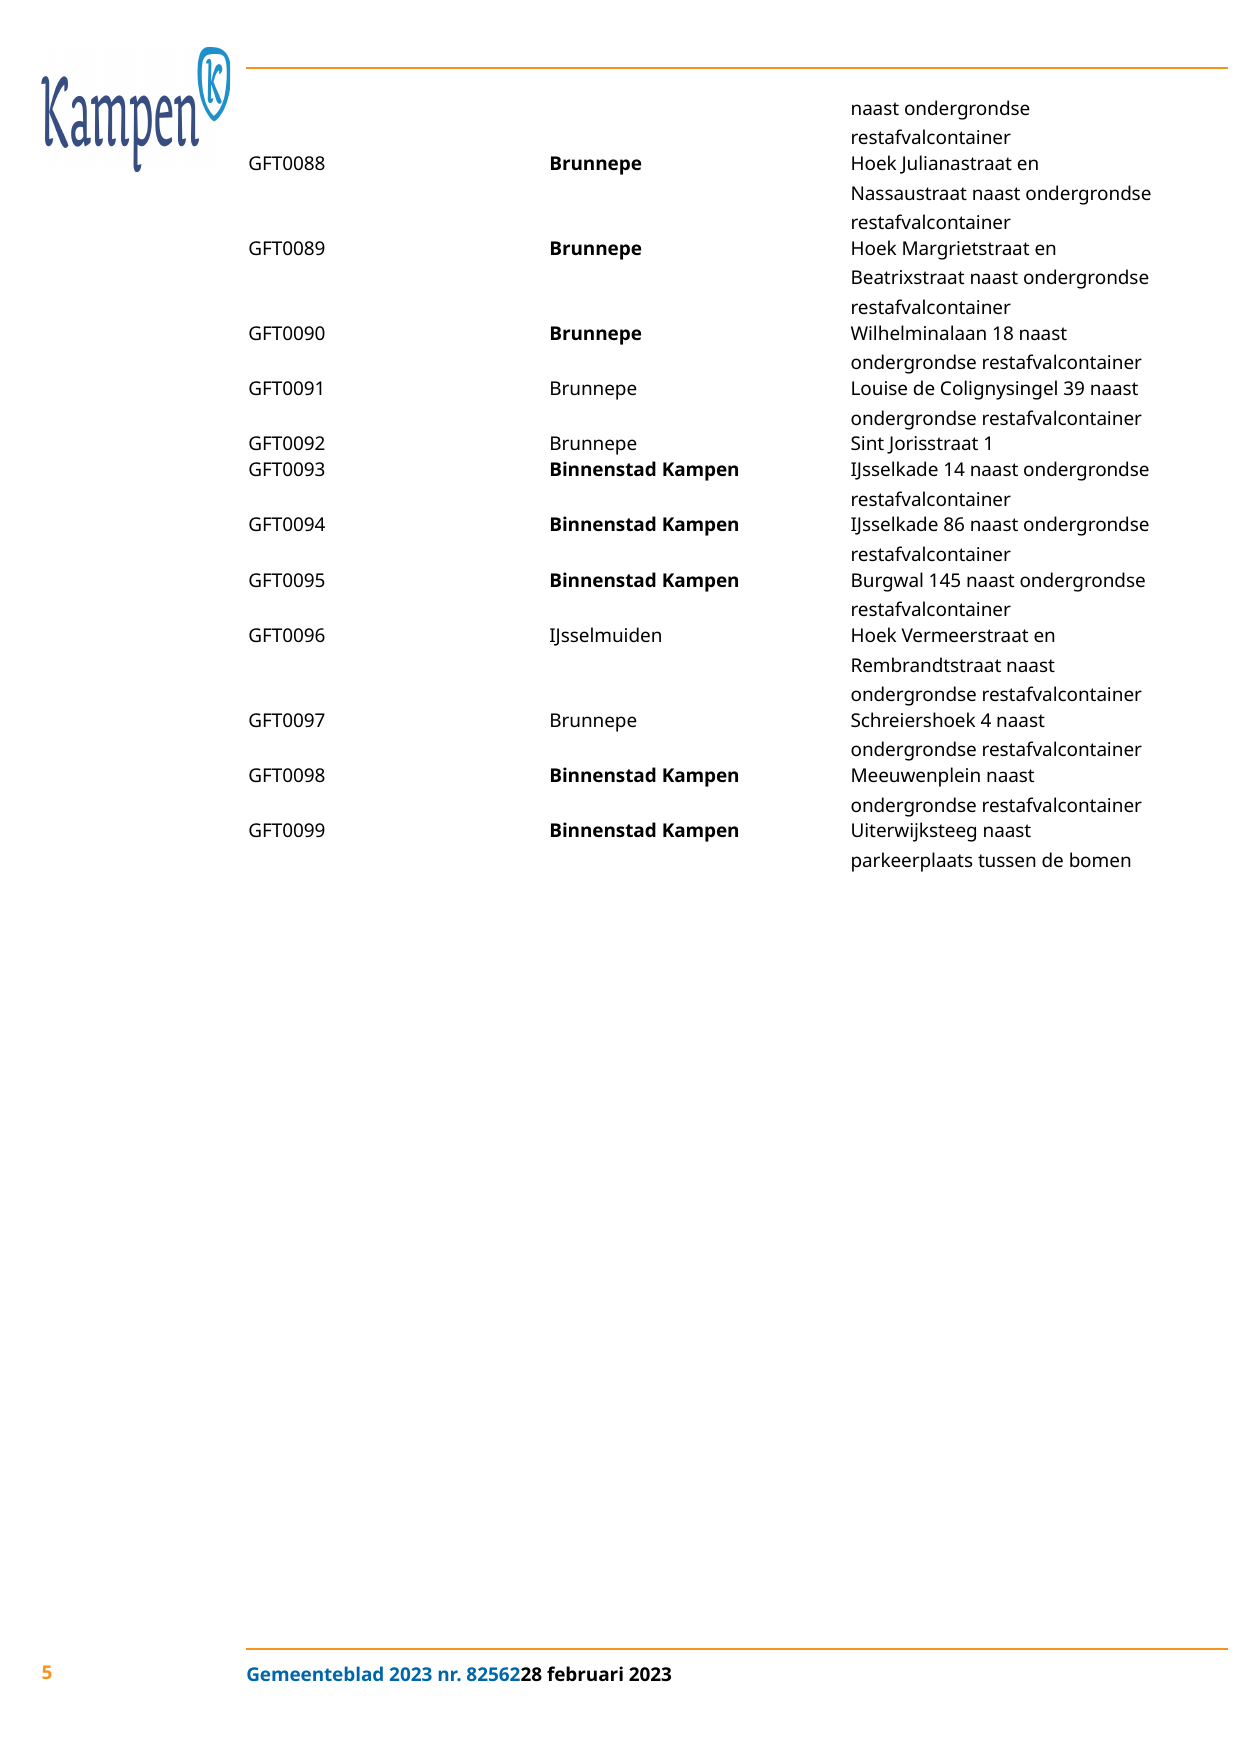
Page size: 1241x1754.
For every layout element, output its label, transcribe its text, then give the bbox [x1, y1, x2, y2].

table_cell Sint Jorisstraat 1 [850, 431, 1152, 456]
table_cell Binnenstad Kampen [549, 456, 850, 512]
table_cell Brunnepe [549, 431, 850, 456]
table_cell IJsselmuiden [549, 622, 850, 707]
table_cell GFT0096 [248, 622, 549, 707]
table_cell Brunnepe [549, 150, 850, 235]
table_cell GFT0095 [248, 567, 549, 622]
table_cell GFT0092 [248, 431, 549, 456]
table_cell Wilhelminalaan 18 naast ondergrondse restafvalcontainer [850, 320, 1152, 375]
table_cell IJsselkade 14 naast ondergrondse restafvalcontainer [850, 456, 1152, 512]
table_cell GFT0099 [248, 818, 549, 873]
picture [41, 47, 231, 172]
table_cell Louise de Colignysingel 39 naast ondergrondse restafvalcontainer [850, 375, 1152, 431]
table_cell Brunnepe [549, 320, 850, 375]
table_cell Binnenstad Kampen [549, 763, 850, 818]
table_cell Brunnepe [549, 235, 850, 320]
table_cell Brunnepe [549, 707, 850, 762]
table_cell GFT0093 [248, 456, 549, 512]
table_cell [549, 899, 850, 924]
table_cell [248, 95, 549, 150]
table_cell GFT0088 [248, 150, 549, 235]
table_cell Binnenstad Kampen [549, 818, 850, 873]
table_cell IJsselkade 86 naast ondergrondse restafvalcontainer [850, 512, 1152, 567]
table_cell [248, 899, 549, 924]
table_cell GFT0091 [248, 375, 549, 431]
table_cell [549, 95, 850, 150]
table_cell GFT0094 [248, 512, 549, 567]
table_cell [549, 873, 850, 899]
table_cell Uiterwijksteeg naast parkeerplaats tussen de bomen [850, 818, 1152, 873]
table_cell [850, 899, 1152, 924]
table_cell Hoek Julianastraat en Nassaustraat naast ondergrondse restafvalcontainer [850, 150, 1152, 235]
table_cell GFT0098 [248, 763, 549, 818]
table_cell Meeuwenplein naast ondergrondse restafvalcontainer [850, 763, 1152, 818]
table_cell Binnenstad Kampen [549, 512, 850, 567]
table_cell Brunnepe [549, 375, 850, 431]
table_cell Hoek Vermeerstraat en Rembrandtstraat naast ondergrondse restafvalcontainer [850, 622, 1152, 707]
table_cell GFT0089 [248, 235, 549, 320]
table_cell Binnenstad Kampen [549, 567, 850, 622]
table_cell GFT0097 [248, 707, 549, 762]
table_cell Burgwal 145 naast ondergrondse restafvalcontainer [850, 567, 1152, 622]
table_cell [248, 873, 549, 899]
table_cell [850, 873, 1152, 899]
table_cell naast ondergrondse restafvalcontainer [850, 95, 1152, 150]
table_cell Schreiershoek 4 naast ondergrondse restafvalcontainer [850, 707, 1152, 762]
table_cell GFT0090 [248, 320, 549, 375]
table_cell Hoek Margrietstraat en Beatrixstraat naast ondergrondse restafvalcontainer [850, 235, 1152, 320]
